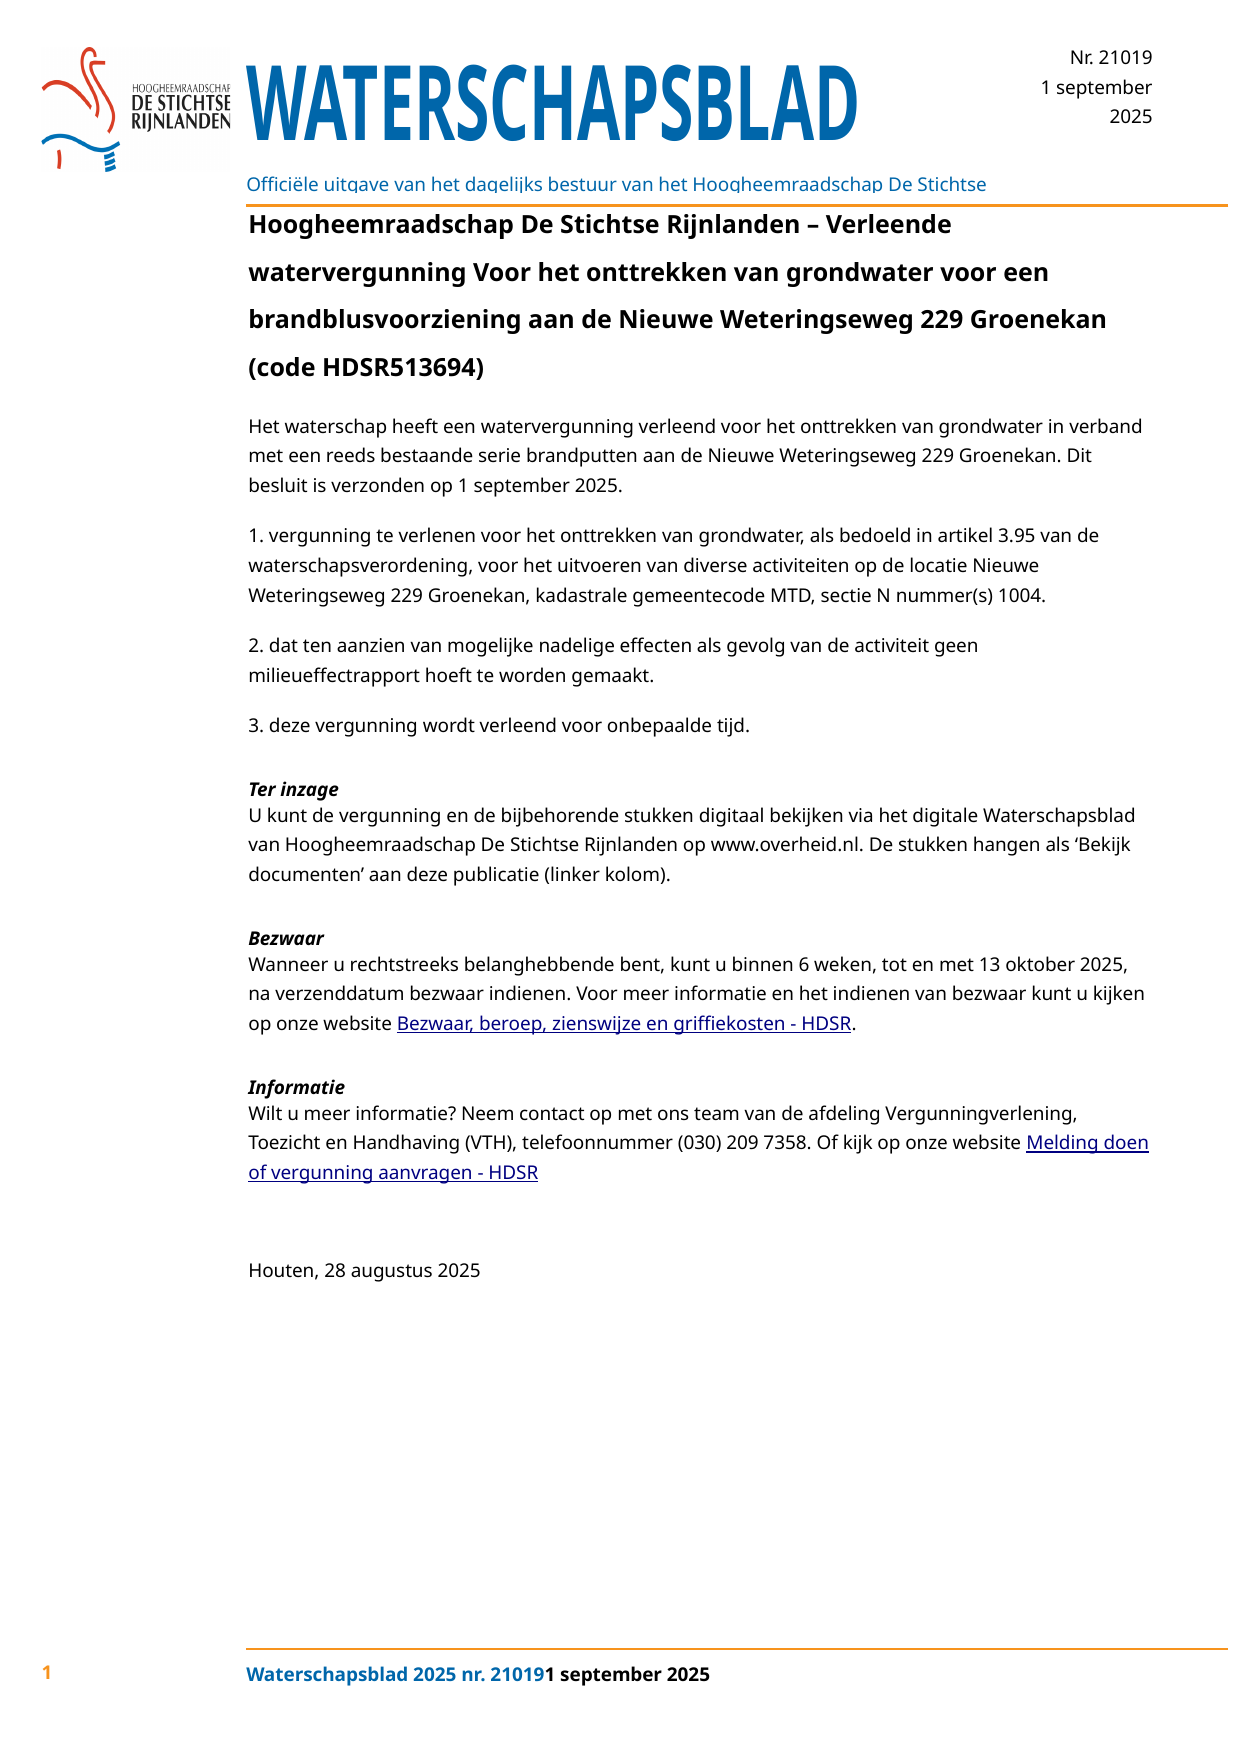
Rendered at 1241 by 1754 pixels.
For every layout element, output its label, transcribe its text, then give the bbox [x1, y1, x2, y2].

text Wilt u meer informatie? Neem contact op met ons team van de afdeling Vergunningverlening, Toezicht en Handhaving (VTH), telefoonnummer (030) 209 7358. Of kijk op onze website Melding doen of vergunning aanvragen - HDSR [248, 1100, 1152, 1184]
text Wanneer u rechtstreeks belanghebbende bent, kunt u binnen 6 weken, tot en met 13 oktober 2025, na verzenddatum bezwaar indienen. Voor meer informatie en het indienen van bezwaar kunt u kijken op onze website Bezwaar, beroep, zienswijze en griffiekosten - HDSR. [248, 951, 1152, 1036]
text Houten, 28 augustus 2025 [248, 1257, 1152, 1283]
text Informatie [248, 1074, 1152, 1100]
text Bezwaar [248, 925, 1152, 951]
text 1. vergunning te verlenen voor het onttrekken van grondwater, als bedoeld in artikel 3.95 van de waterschapsverordening, voor het uitvoeren van diverse activiteiten op de locatie Nieuwe Weteringseweg 229 Groenekan, kadastrale gemeentecode MTD, sectie N nummer(s) 1004. [248, 523, 1152, 608]
text Het waterschap heeft een watervergunning verleend voor het onttrekken van grondwater in verband met een reeds bestaande serie brandputten aan de Nieuwe Weteringseweg 229 Groenekan. Dit besluit is verzonden op 1 september 2025. [248, 413, 1152, 498]
text Hoogheemraadschap De Stichtse Rijnlanden – Verleende watervergunning Voor het onttrekken van grondwater voor een brandblusvoorziening aan de Nieuwe Weteringseweg 229 Groenekan (code HDSR513694) [248, 207, 1152, 384]
text 2. dat ten aanzien van mogelijke nadelige effecten als gevolg van de activiteit geen milieueffectrapport hoeft te worden gemaakt. [248, 632, 1152, 688]
text U kunt de vergunning en de bijbehorende stukken digitaal bekijken via het digitale Waterschapsblad van Hoogheemraadschap De Stichtse Rijnlanden op www.overheid.nl. De stukken hangen als ‘Bekijk documenten’ aan deze publicatie (linker kolom). [248, 802, 1152, 887]
picture [41, 47, 231, 172]
text Ter inzage [248, 776, 1152, 802]
text 3. deze vergunning wordt verleend voor onbepaalde tijd. [248, 712, 1152, 738]
